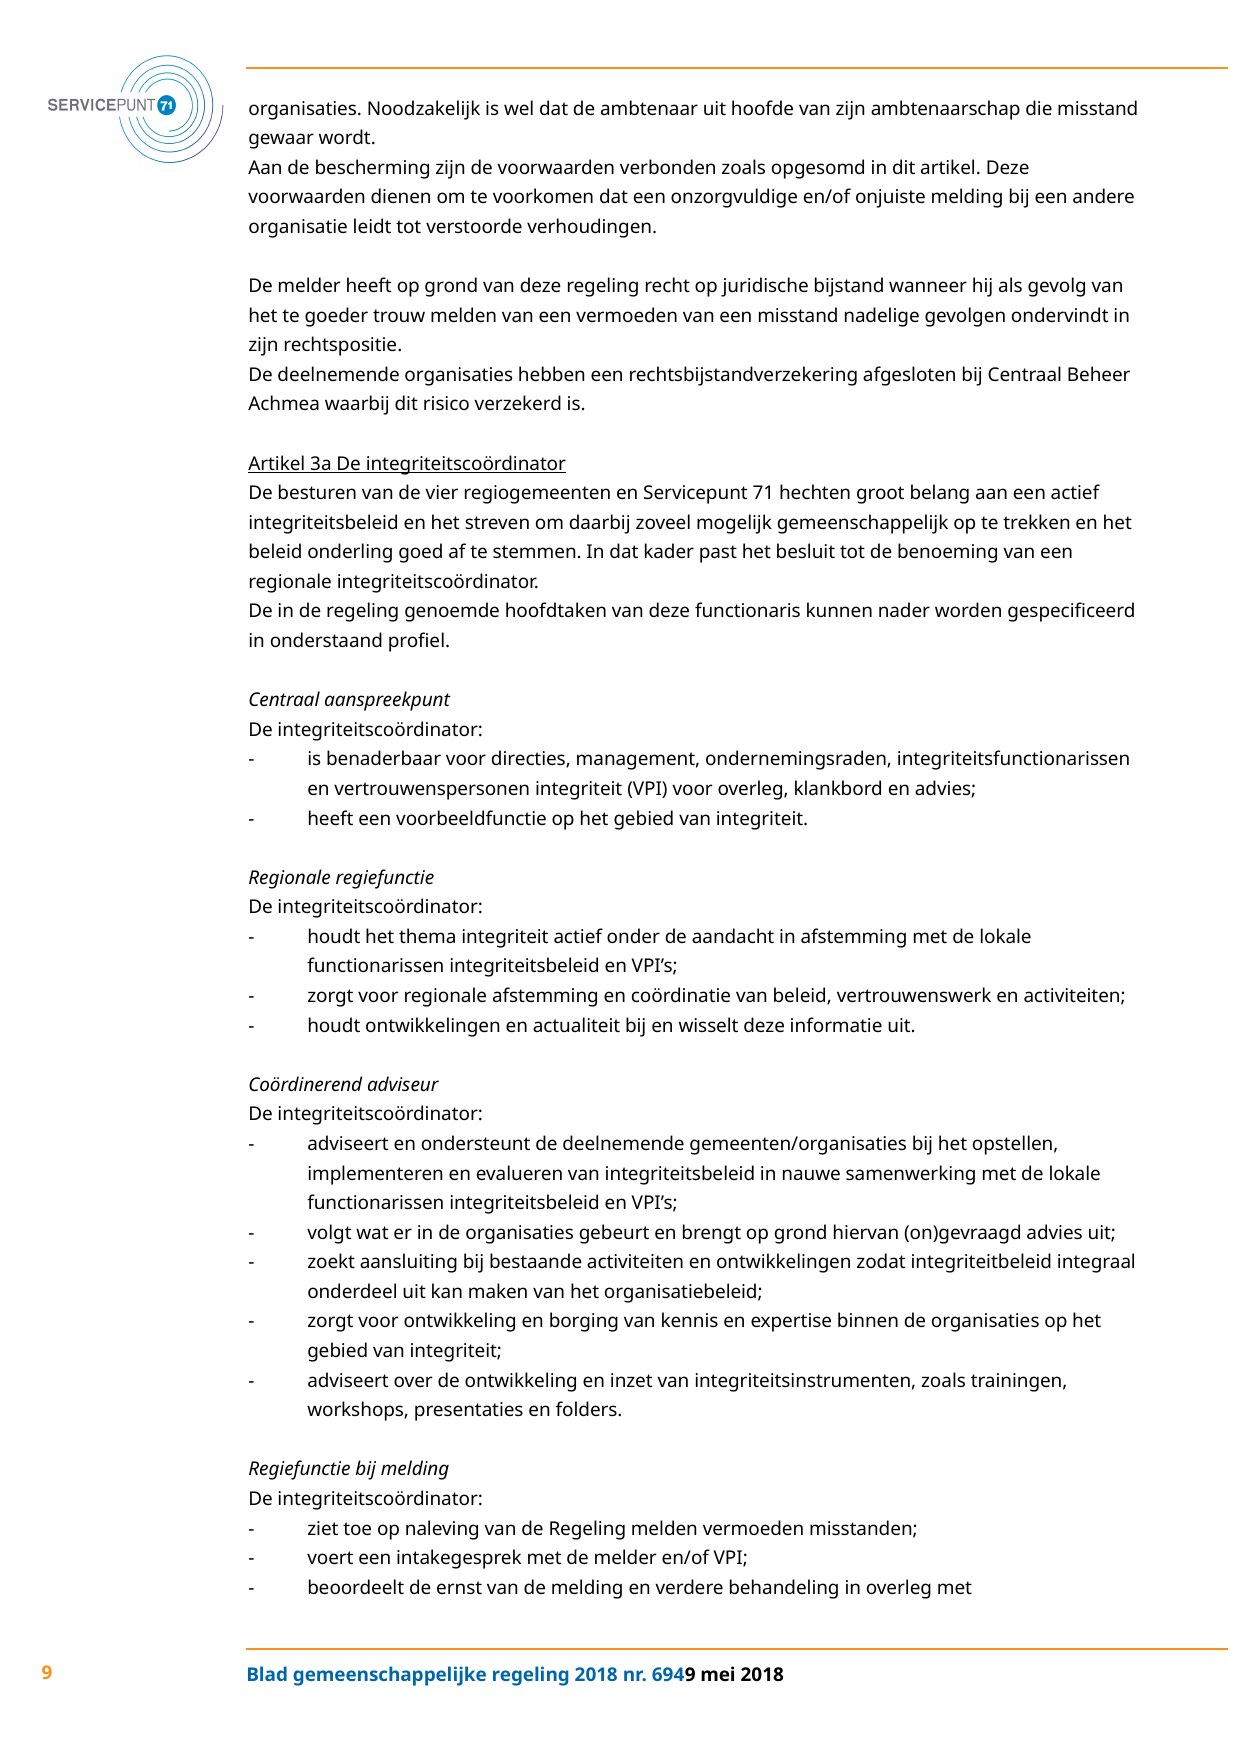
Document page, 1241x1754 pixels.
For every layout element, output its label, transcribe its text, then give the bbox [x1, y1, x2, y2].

text De integriteitscoördinator: [248, 1485, 1152, 1511]
list adviseert over de ontwikkeling en inzet van integriteitsinstrumenten, zoals trainingen, workshops, presentaties en folders. [248, 1367, 1152, 1422]
text Artikel 3a De integriteitscoördinator [248, 450, 1152, 476]
text De besturen van de vier regiogemeenten en Servicepunt 71 hechten groot belang aan een actief integriteitsbeleid en het streven om daarbij zoveel mogelijk gemeenschappelijk op te trekken en het beleid onderling goed af te stemmen. In dat kader past het besluit tot de benoeming van een regionale integriteitscoördinator. [248, 479, 1152, 594]
text Aan de bescherming zijn de voorwaarden verbonden zoals opgesomd in dit artikel. Deze voorwaarden dienen om te voorkomen dat een onzorgvuldige en/of onjuiste melding bij een andere organisatie leidt tot verstoorde verhoudingen. [248, 154, 1152, 239]
text Centraal aanspreekpunt [248, 686, 1152, 712]
list zoekt aansluiting bij bestaande activiteiten en ontwikkelingen zodat integriteitbeleid integraal onderdeel uit kan maken van het organisatiebeleid; [248, 1248, 1152, 1304]
list zorgt voor ontwikkeling en borging van kennis en expertise binnen de organisaties op het gebied van integriteit; [248, 1308, 1152, 1363]
list beoordeelt de ernst van de melding en verdere behandeling in overleg met [248, 1574, 1152, 1600]
text Regiefunctie bij melding [248, 1456, 1152, 1481]
picture [41, 47, 231, 172]
text organisaties. Noodzakelijk is wel dat de ambtenaar uit hoofde van zijn ambtenaarschap die misstand gewaar wordt. [248, 95, 1152, 150]
text De melder heeft op grond van deze regeling recht op juridische bijstand wanneer hij als gevolg van het te goeder trouw melden van een vermoeden van een misstand nadelige gevolgen ondervindt in zijn rechtspositie. [248, 272, 1152, 357]
list zorgt voor regionale afstemming en coördinatie van beleid, vertrouwenswerk en activiteiten; [248, 982, 1152, 1008]
list heeft een voorbeeldfunctie op het gebied van integriteit. [248, 805, 1152, 831]
text De integriteitscoördinator: [248, 1101, 1152, 1126]
text Coördinerend adviseur [248, 1071, 1152, 1097]
text De integriteitscoördinator: [248, 716, 1152, 742]
text De in de regeling genoemde hoofdtaken van deze functionaris kunnen nader worden gespecificeerd in onderstaand profiel. [248, 598, 1152, 653]
list houdt ontwikkelingen en actualiteit bij en wisselt deze informatie uit. [248, 1012, 1152, 1038]
list volgt wat er in de organisaties gebeurt en brengt op grond hiervan (on)gevraagd advies uit; [248, 1219, 1152, 1245]
list voert een intakegesprek met de melder en/of VPI; [248, 1544, 1152, 1570]
list adviseert en ondersteunt de deelnemende gemeenten/organisaties bij het opstellen, implementeren en evalueren van integriteitsbeleid in nauwe samenwerking met de lokale functionarissen integriteitsbeleid en VPI’s; [248, 1130, 1152, 1215]
list houdt het thema integriteit actief onder de aandacht in afstemming met de lokale functionarissen integriteitsbeleid en VPI’s; [248, 923, 1152, 978]
list ziet toe op naleving van de Regeling melden vermoeden misstanden; [248, 1515, 1152, 1541]
text Regionale regiefunctie [248, 864, 1152, 890]
text De deelnemende organisaties hebben een rechtsbijstandverzekering afgesloten bij Centraal Beheer Achmea waarbij dit risico verzekerd is. [248, 361, 1152, 416]
text De integriteitscoördinator: [248, 893, 1152, 919]
list is benaderbaar voor directies, management, ondernemingsraden, integriteitsfunctionarissen en vertrouwenspersonen integriteit (VPI) voor overleg, klankbord en advies; [248, 746, 1152, 801]
